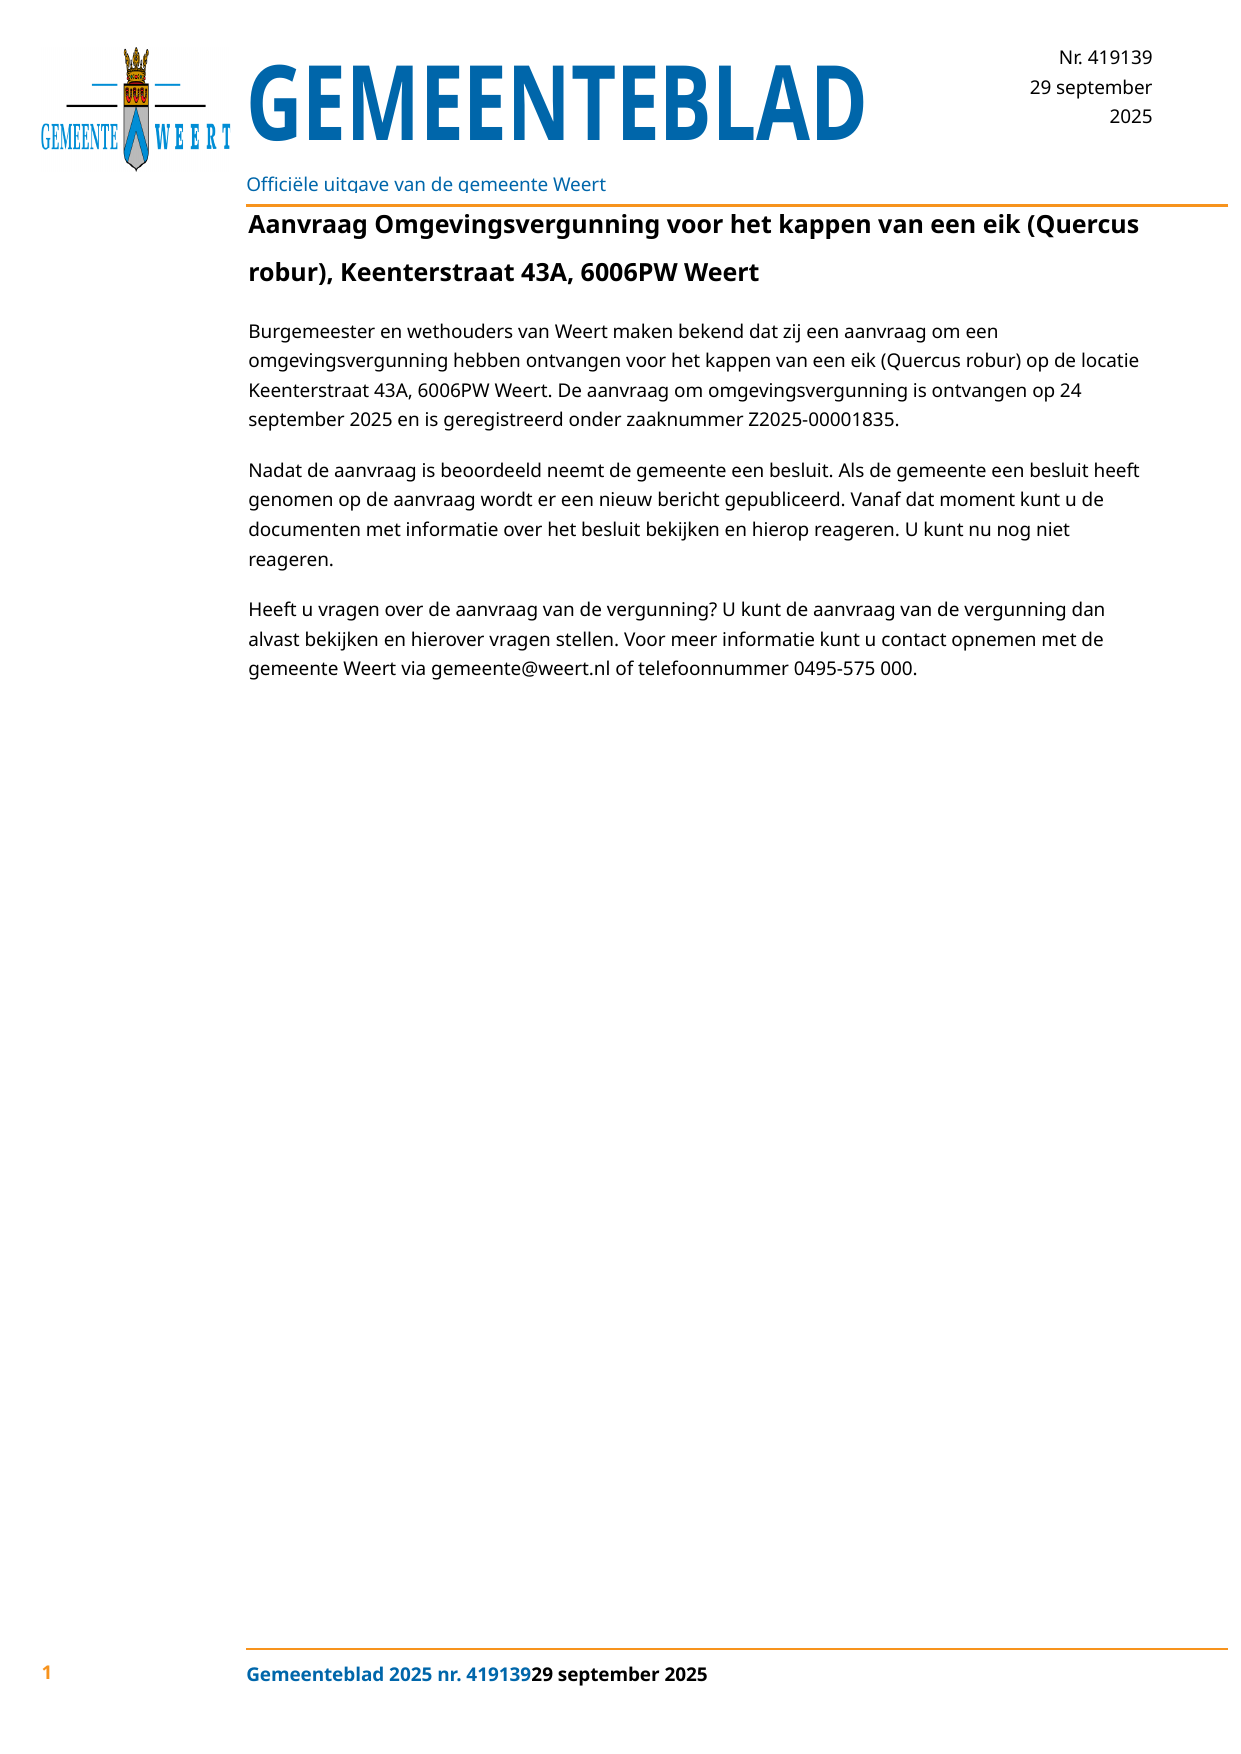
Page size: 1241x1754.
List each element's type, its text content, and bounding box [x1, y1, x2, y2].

text Heeft u vragen over de aanvraag van de vergunning? U kunt de aanvraag van de vergunning dan alvast bekijken en hierover vragen stellen. Voor meer informatie kunt u contact opnemen met de gemeente Weert via gemeente@weert.nl of telefoonnummer 0495-575 000. [248, 596, 1152, 681]
text Aanvraag Omgevingsvergunning voor het kappen van een eik (Quercus robur), Keenterstraat 43A, 6006PW Weert [248, 207, 1152, 288]
text Nadat de aanvraag is beoordeeld neemt de gemeente een besluit. Als de gemeente een besluit heeft genomen op de aanvraag wordt er een nieuw bericht gepubliceerd. Vanaf dat moment kunt u de documenten met informatie over het besluit bekijken en hierop reageren. U kunt nu nog niet reageren. [248, 457, 1152, 572]
text Burgemeester en wethouders van Weert maken bekend dat zij een aanvraag om een omgevingsvergunning hebben ontvangen voor het kappen van een eik (Quercus robur) op de locatie Keenterstraat 43A, 6006PW Weert. De aanvraag om omgevingsvergunning is ontvangen op 24 september 2025 en is geregistreerd onder zaaknummer Z2025-00001835. [248, 318, 1152, 432]
picture [41, 47, 231, 172]
